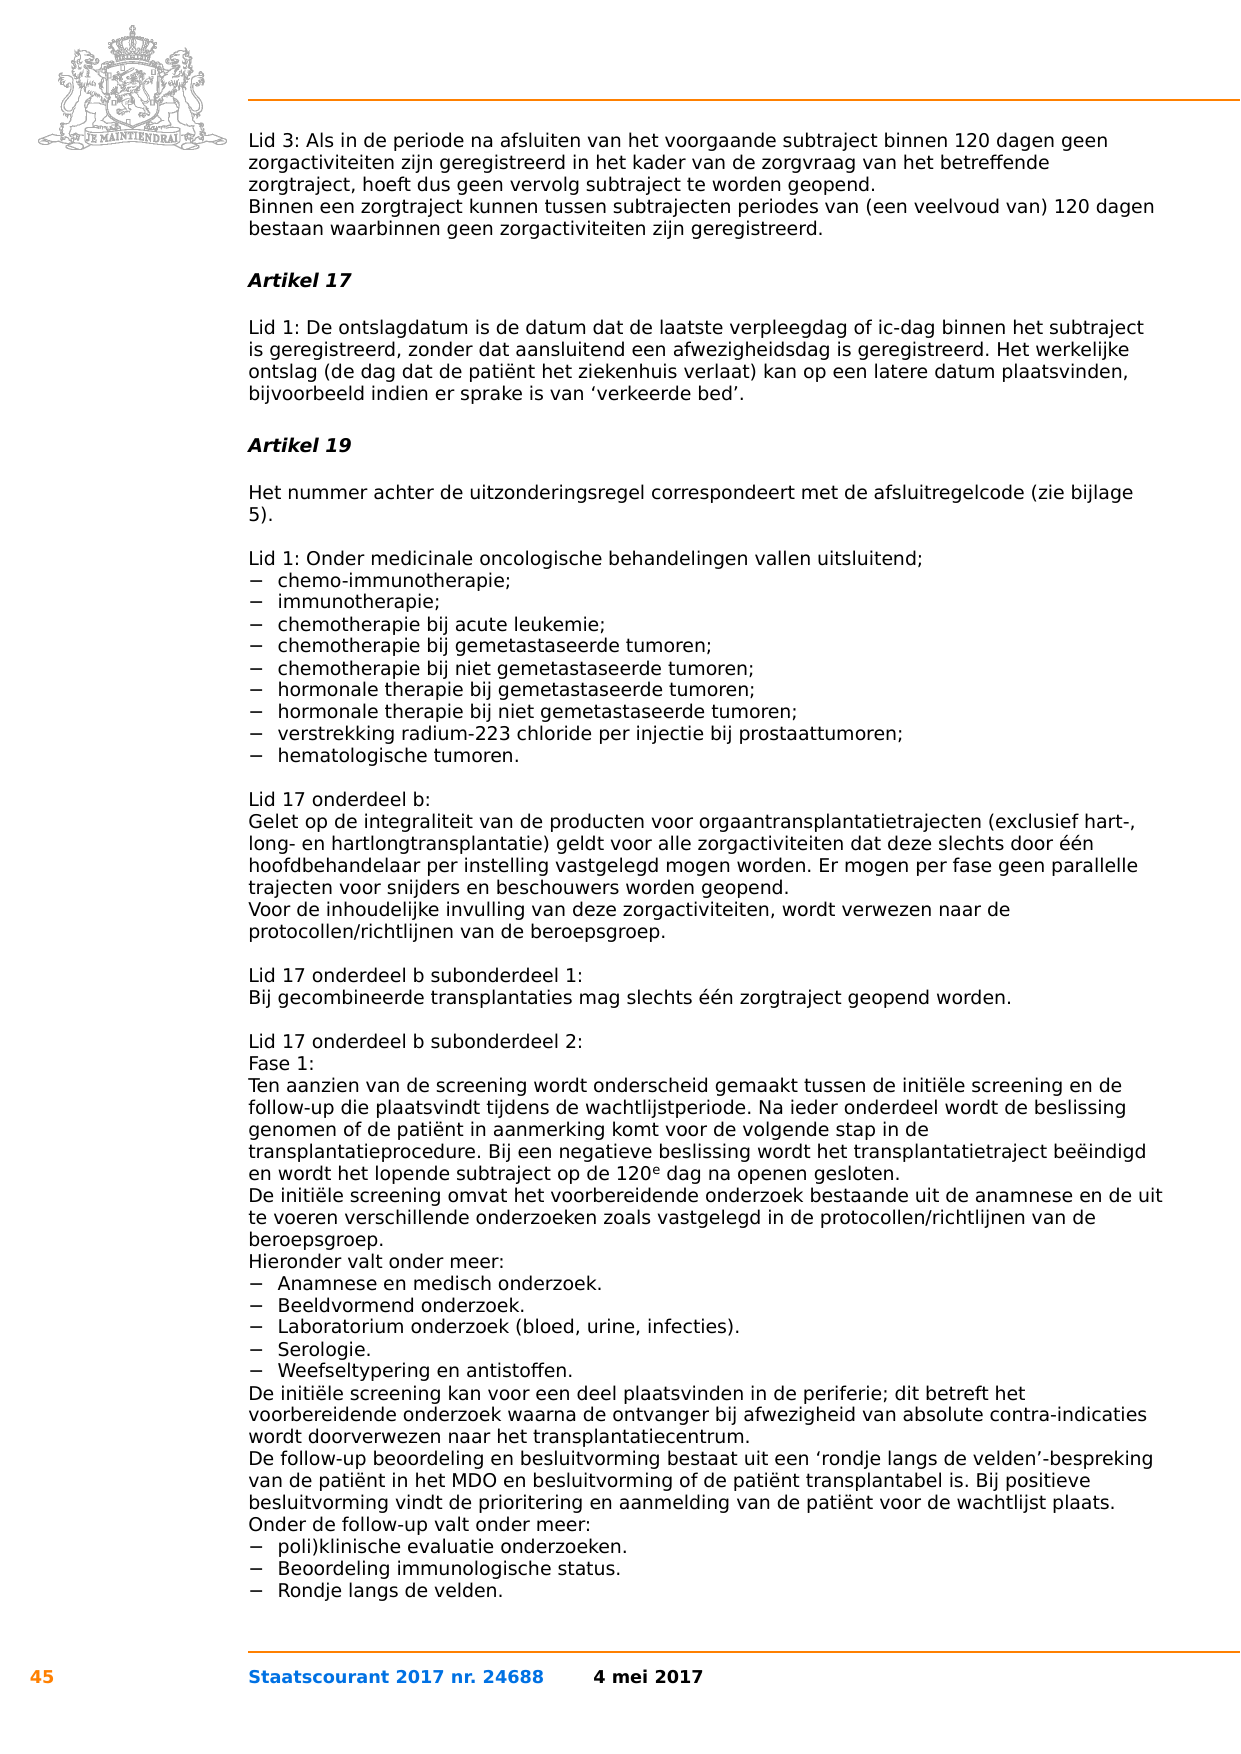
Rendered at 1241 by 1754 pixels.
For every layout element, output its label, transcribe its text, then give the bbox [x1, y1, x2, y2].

text Lid 17 onderdeel b: [248, 789, 1163, 811]
subtitle Artikel 17 [248, 270, 1163, 292]
text Hieronder valt onder meer: [248, 1251, 1163, 1272]
text Onder de follow-up valt onder meer: [248, 1514, 1163, 1536]
text Het nummer achter de uitzonderingsregel correspondeert met de afsluitregelcode (zie bijlage 5). [248, 482, 1163, 526]
text − chemotherapie bij gemetastaseerde tumoren; [248, 635, 1163, 657]
text De initiële screening omvat het voorbereidende onderzoek bestaande uit de anamnese en de uit te voeren verschillende onderzoeken zoals vastgelegd in de protocollen/richtlijnen van de beroepsgroep. [248, 1184, 1163, 1251]
text Fase 1: [248, 1053, 1163, 1075]
text − Beeldvormend onderzoek. [248, 1294, 1163, 1316]
picture [38, 25, 227, 150]
text − chemo-immunotherapie; [248, 569, 1163, 591]
text De follow-up beoordeling en besluitvorming bestaat uit een ‘rondje langs de velden’-bespreking van de patiënt in het MDO en besluitvorming of de patiënt transplantabel is. Bij positieve besluitvorming vindt de prioritering en aanmelding van de patiënt voor de wachtlijst plaats. [248, 1448, 1163, 1514]
text − hematologische tumoren. [248, 745, 1163, 767]
text − immunotherapie; [248, 591, 1163, 613]
text Lid 17 onderdeel b subonderdeel 1: [248, 965, 1163, 987]
text − chemotherapie bij acute leukemie; [248, 613, 1163, 635]
text − poli)klinische evaluatie onderzoeken. [248, 1536, 1163, 1558]
text Bij gecombineerde transplantaties mag slechts één zorgtraject geopend worden. [248, 987, 1163, 1009]
text − chemotherapie bij niet gemetastaseerde tumoren; [248, 657, 1163, 679]
text − Weefseltypering en antistoffen. [248, 1360, 1163, 1382]
text − Beoordeling immunologische status. [248, 1558, 1163, 1580]
text Gelet op de integraliteit van de producten voor orgaantransplantatietrajecten (exclusief hart-, long- en hartlongtransplantatie) geldt voor alle zorgactiviteiten dat deze slechts door één hoofdbehandelaar per instelling vastgelegd mogen worden. Er mogen per fase geen parallelle trajecten voor snijders en beschouwers worden geopend. [248, 811, 1163, 899]
text Ten aanzien van de screening wordt onderscheid gemaakt tussen de initiële screening en de follow-up die plaatsvindt tijdens de wachtlijstperiode. Na ieder onderdeel wordt de beslissing genomen of de patiënt in aanmerking komt voor de volgende stap in de transplantatieprocedure. Bij een negatieve beslissing wordt het transplantatietraject beëindigd en wordt het lopende subtraject op de 120e dag na openen gesloten. [248, 1075, 1163, 1184]
text Lid 1: Onder medicinale oncologische behandelingen vallen uitsluitend; [248, 547, 1163, 569]
text − hormonale therapie bij niet gemetastaseerde tumoren; [248, 701, 1163, 723]
text − hormonale therapie bij gemetastaseerde tumoren; [248, 679, 1163, 701]
text De initiële screening kan voor een deel plaatsvinden in de periferie; dit betreft het voorbereidende onderzoek waarna de ontvanger bij afwezigheid van absolute contra-indicaties wordt doorverwezen naar het transplantatiecentrum. [248, 1382, 1163, 1448]
text Lid 3: Als in de periode na afsluiten van het voorgaande subtraject binnen 120 dagen geen zorgactiviteiten zijn geregistreerd in het kader van de zorgvraag van het betreffende zorgtraject, hoeft dus geen vervolg subtraject te worden geopend. [248, 130, 1163, 196]
text − Laboratorium onderzoek (bloed, urine, infecties). [248, 1316, 1163, 1338]
subtitle Artikel 19 [248, 435, 1163, 457]
text Voor de inhoudelijke invulling van deze zorgactiviteiten, wordt verwezen naar de protocollen/richtlijnen van de beroepsgroep. [248, 899, 1163, 943]
text Lid 17 onderdeel b subonderdeel 2: [248, 1031, 1163, 1053]
text − Serologie. [248, 1338, 1163, 1360]
text − Anamnese en medisch onderzoek. [248, 1272, 1163, 1294]
text Binnen een zorgtraject kunnen tussen subtrajecten periodes van (een veelvoud van) 120 dagen bestaan waarbinnen geen zorgactiviteiten zijn geregistreerd. [248, 196, 1163, 240]
text Lid 1: De ontslagdatum is de datum dat de laatste verpleegdag of ic-dag binnen het subtraject is geregistreerd, zonder dat aansluitend een afwezigheidsdag is geregistreerd. Het werkelijke ontslag (de dag dat de patiënt het ziekenhuis verlaat) kan op een latere datum plaatsvinden, bijvoorbeeld indien er sprake is van ‘verkeerde bed’. [248, 317, 1163, 405]
text − Rondje langs de velden. [248, 1580, 1163, 1602]
text − verstrekking radium-223 chloride per injectie bij prostaattumoren; [248, 723, 1163, 745]
